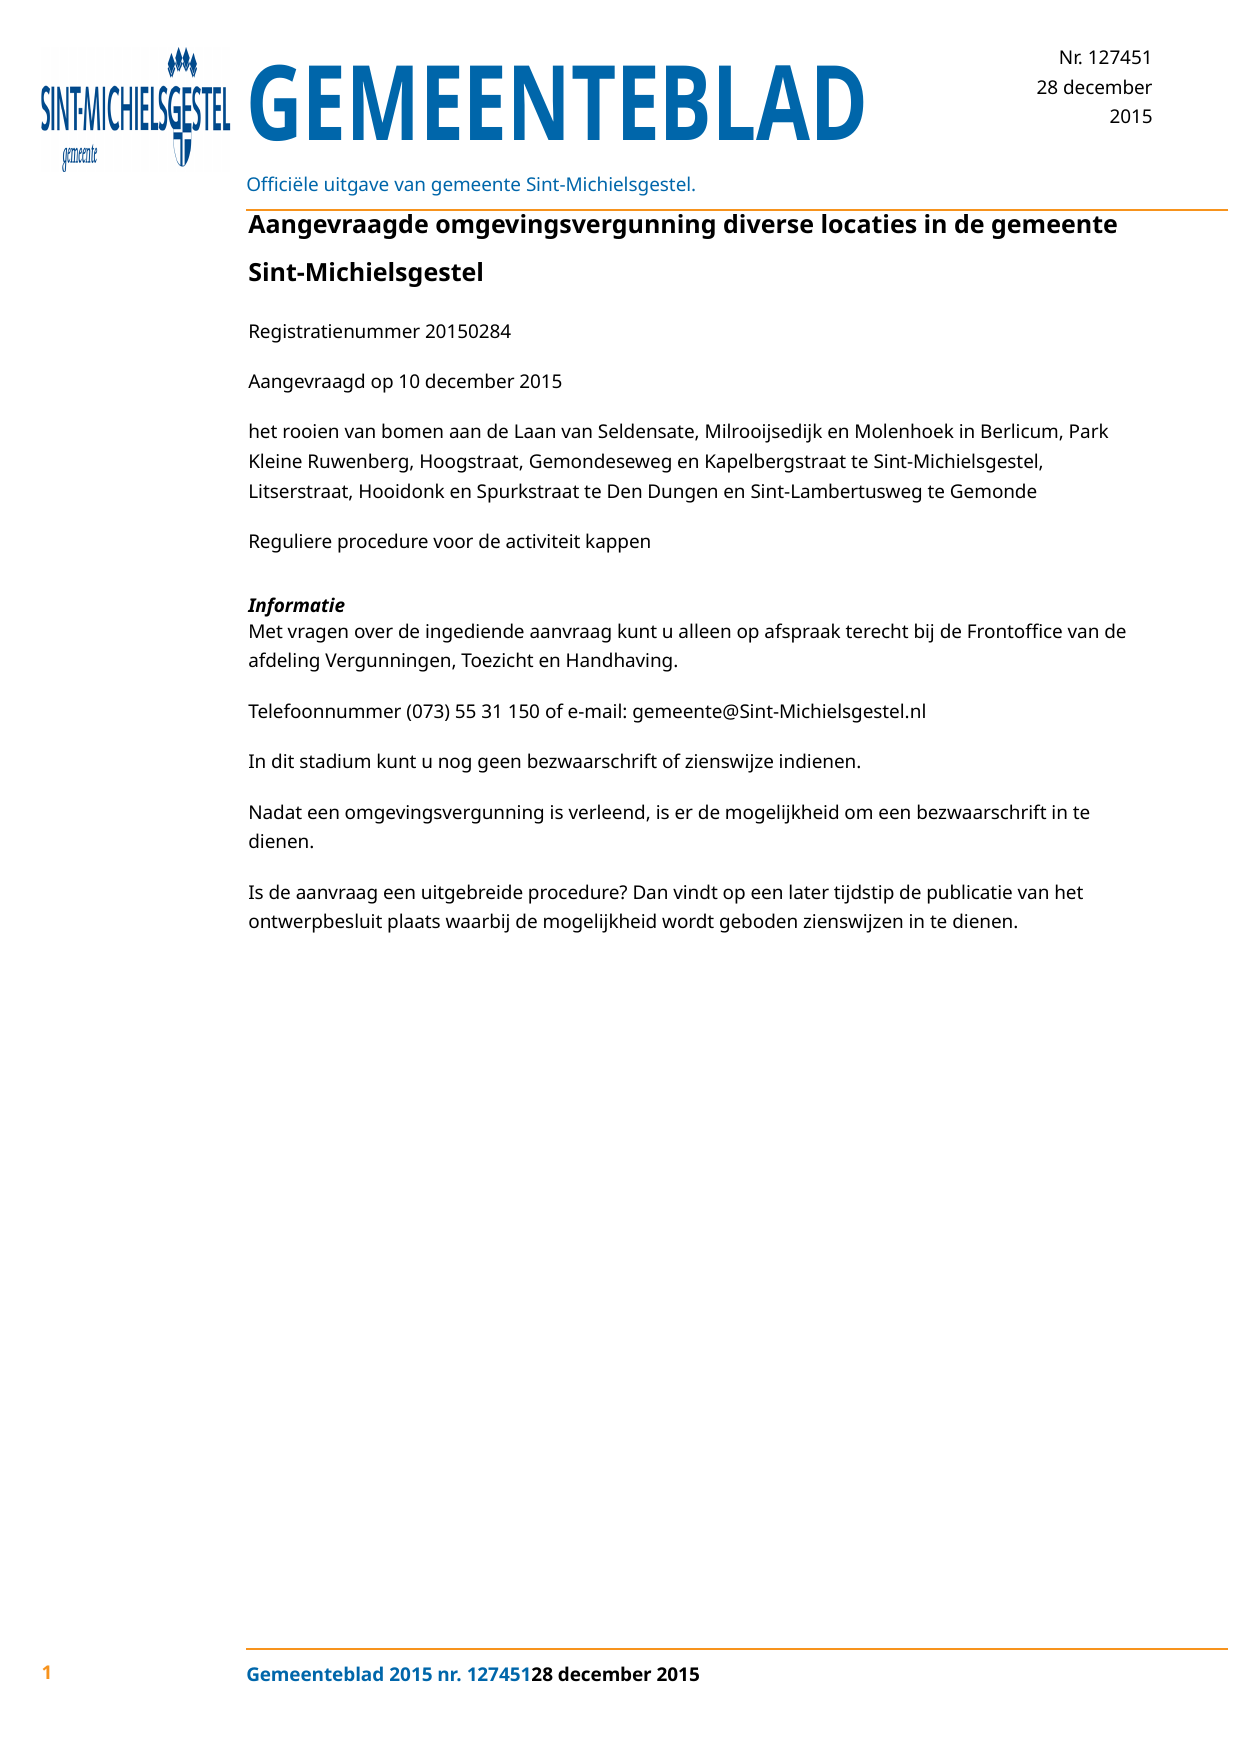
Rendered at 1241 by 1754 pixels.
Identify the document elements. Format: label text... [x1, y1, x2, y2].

text Nadat een omgevingsvergunning is verleend, is er de mogelijkheid om een bezwaarschrift in te dienen. [248, 799, 1152, 854]
text Telefoonnummer (073) 55 31 150 of e-mail: gemeente@Sint-Michielsgestel.nl [248, 698, 1152, 724]
picture [41, 47, 231, 172]
text Registratienummer 20150284 [248, 318, 1152, 344]
text Aangevraagd op 10 december 2015 [248, 368, 1152, 394]
text Informatie [248, 592, 1152, 618]
text Met vragen over de ingediende aanvraag kunt u alleen op afspraak terecht bij de Frontoffice van de afdeling Vergunningen, Toezicht en Handhaving. [248, 618, 1152, 673]
text Is de aanvraag een uitgebreide procedure? Dan vindt op een later tijdstip de publicatie van het ontwerpbesluit plaats waarbij de mogelijkheid wordt geboden zienswijzen in te dienen. [248, 879, 1152, 934]
text In dit stadium kunt u nog geen bezwaarschrift of zienswijze indienen. [248, 748, 1152, 774]
text het rooien van bomen aan de Laan van Seldensate, Milrooijsedijk en Molenhoek in Berlicum, Park Kleine Ruwenberg, Hoogstraat, Gemondeseweg en Kapelbergstraat te Sint-Michielsgestel, Litserstraat, Hooidonk en Spurkstraat te Den Dungen en Sint-Lambertusweg te Gemonde [248, 419, 1152, 504]
text Aangevraagde omgevingsvergunning diverse locaties in de gemeente Sint-Michielsgestel [248, 211, 1152, 288]
text Reguliere procedure voor de activiteit kappen [248, 528, 1152, 554]
